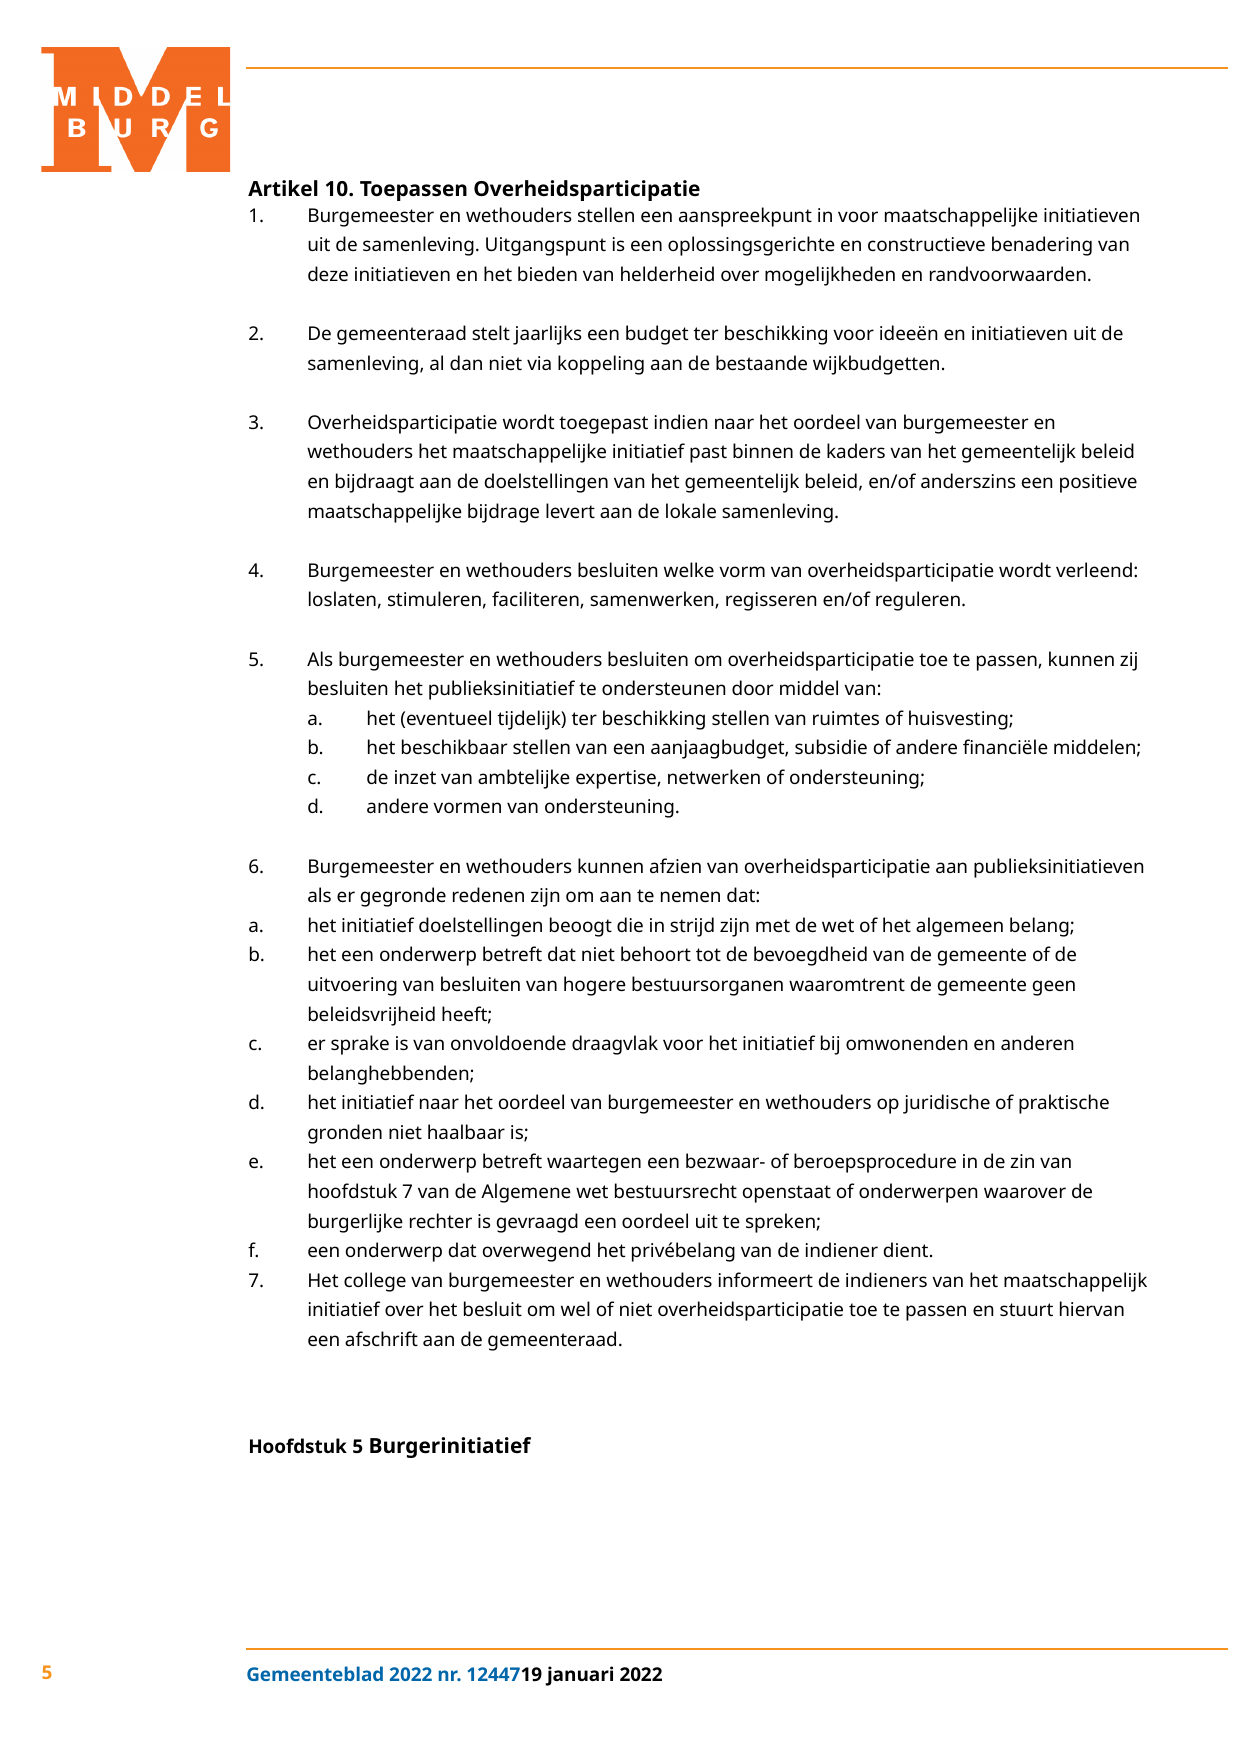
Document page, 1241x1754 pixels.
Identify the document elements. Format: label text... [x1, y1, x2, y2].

list het een onderwerp betreft dat niet behoort tot de bevoegdheid van de gemeente of de uitvoering van besluiten van hogere bestuursorganen waaromtrent de gemeente geen beleidsvrijheid heeft; [248, 942, 1152, 1027]
text Hoofdstuk 5 Burgerinitiatief [248, 1431, 1152, 1459]
list Als burgemeester en wethouders besluiten om overheidsparticipatie toe te passen, kunnen zij besluiten het publieksinitiatief te ondersteunen door middel van: [248, 646, 1152, 701]
list Burgemeester en wethouders kunnen afzien van overheidsparticipatie aan publieksinitiatieven als er gegronde redenen zijn om aan te nemen dat: [248, 853, 1152, 908]
list het initiatief naar het oordeel van burgemeester en wethouders op juridische of praktische gronden niet haalbaar is; [248, 1089, 1152, 1145]
list De gemeenteraad stelt jaarlijks een budget ter beschikking voor ideeën en initiatieven uit de samenleving, al dan niet via koppeling aan de bestaande wijkbudgetten. [248, 320, 1152, 376]
list Het college van burgemeester en wethouders informeert de indieners van het maatschappelijk initiatief over het besluit om wel of niet overheidsparticipatie toe te passen en stuurt hiervan een afschrift aan de gemeenteraad. [248, 1267, 1152, 1352]
list het (eventueel tijdelijk) ter beschikking stellen van ruimtes of huisvesting; [307, 705, 1152, 731]
list Burgemeester en wethouders stellen een aanspreekpunt in voor maatschappelijke initiatieven uit de samenleving. Uitgangspunt is een oplossingsgerichte en constructieve benadering van deze initiatieven en het bieden van helderheid over mogelijkheden en randvoorwaarden. [248, 202, 1152, 287]
list het initiatief doelstellingen beoogt die in strijd zijn met de wet of het algemeen belang; [248, 912, 1152, 938]
picture [41, 47, 231, 172]
text Artikel 10. Toepassen Overheidsparticipatie [248, 174, 1152, 202]
list het beschikbaar stellen van een aanjaagbudget, subsidie of andere financiële middelen; [307, 734, 1152, 760]
list Overheidsparticipatie wordt toegepast indien naar het oordeel van burgemeester en wethouders het maatschappelijke initiatief past binnen de kaders van het gemeentelijk beleid en bijdraagt aan de doelstellingen van het gemeentelijk beleid, en/of anderszins een positieve maatschappelijke bijdrage levert aan de lokale samenleving. [248, 409, 1152, 524]
list een onderwerp dat overwegend het privébelang van de indiener dient. [248, 1237, 1152, 1263]
list het een onderwerp betreft waartegen een bezwaar- of beroepsprocedure in de zin van hoofdstuk 7 van de Algemene wet bestuursrecht openstaat of onderwerpen waarover de burgerlijke rechter is gevraagd een oordeel uit te spreken; [248, 1149, 1152, 1234]
list er sprake is van onvoldoende draagvlak voor het initiatief bij omwonenden en anderen belanghebbenden; [248, 1030, 1152, 1086]
list Burgemeester en wethouders besluiten welke vorm van overheidsparticipatie wordt verleend: loslaten, stimuleren, faciliteren, samenwerken, regisseren en/of reguleren. [248, 557, 1152, 612]
list andere vormen van ondersteuning. [307, 794, 1152, 819]
list de inzet van ambtelijke expertise, netwerken of ondersteuning; [307, 764, 1152, 790]
